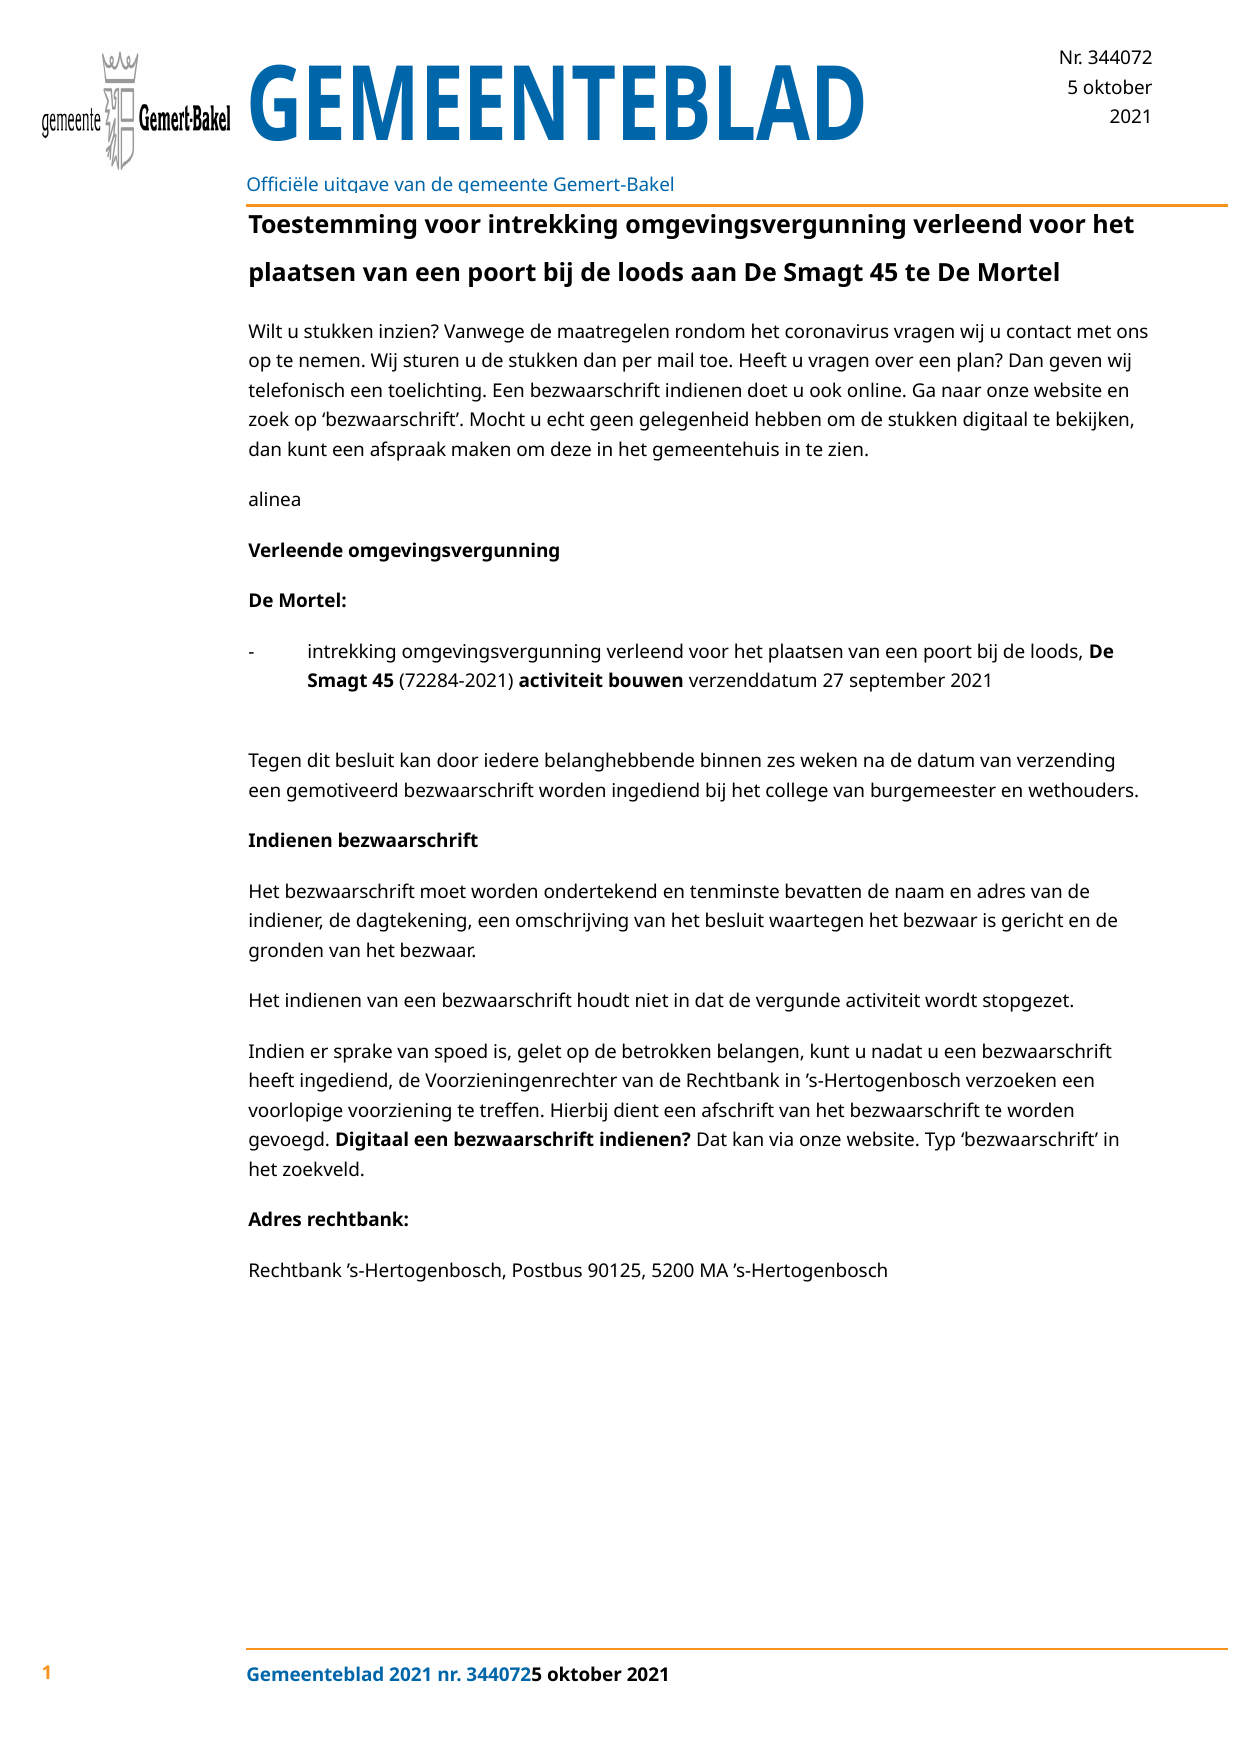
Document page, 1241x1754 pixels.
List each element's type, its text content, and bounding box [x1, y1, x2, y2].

text Het bezwaarschrift moet worden ondertekend en tenminste bevatten de naam en adres van de indiener, de dagtekening, een omschrijving van het besluit waartegen het bezwaar is gericht en de gronden van het bezwaar. [248, 878, 1152, 963]
text Indien er sprake van spoed is, gelet op de betrokken belangen, kunt u nadat u een bezwaarschrift heeft ingediend, de Voorzieningenrechter van de Rechtbank in ’s-Hertogenbosch verzoeken een voorlopige voorziening te treffen. Hierbij dient een afschrift van het bezwaarschrift te worden gevoegd. Digitaal een bezwaarschrift indienen? Dat kan via onze website. Typ ‘bezwaarschrift’ in het zoekveld. [248, 1038, 1152, 1182]
text Indienen bezwaarschrift [248, 827, 1152, 853]
list intrekking omgevingsvergunning verleend voor het plaatsen van een poort bij de loods, De Smagt 45 (72284-2021) activiteit bouwen verzenddatum 27 september 2021 [248, 638, 1152, 693]
text Tegen dit besluit kan door iedere belanghebbende binnen zes weken na de datum van verzending een gemotiveerd bezwaarschrift worden ingediend bij het college van burgemeester en wethouders. [248, 747, 1152, 803]
text alinea [248, 487, 1152, 512]
text Verleende omgevingsvergunning [248, 537, 1152, 563]
text Toestemming voor intrekking omgevingsvergunning verleend voor het plaatsen van een poort bij de loods aan De Smagt 45 te De Mortel [248, 207, 1152, 288]
text Adres rechtbank: [248, 1207, 1152, 1232]
text Wilt u stukken inzien? Vanwege de maatregelen rondom het coronavirus vragen wij u contact met ons op te nemen. Wij sturen u de stukken dan per mail toe. Heeft u vragen over een plan? Dan geven wij telefonisch een toelichting. Een bezwaarschrift indienen doet u ook online. Ga naar onze website en zoek op ‘bezwaarschrift’. Mocht u echt geen gelegenheid hebben om de stukken digitaal te bekijken, dan kunt een afspraak maken om deze in het gemeentehuis in te zien. [248, 318, 1152, 462]
picture [41, 47, 231, 172]
text Het indienen van een bezwaarschrift houdt niet in dat de vergunde activiteit wordt stopgezet. [248, 987, 1152, 1013]
text Rechtbank ’s-Hertogenbosch, Postbus 90125, 5200 MA ’s-Hertogenbosch [248, 1257, 1152, 1283]
text De Mortel: [248, 587, 1152, 613]
